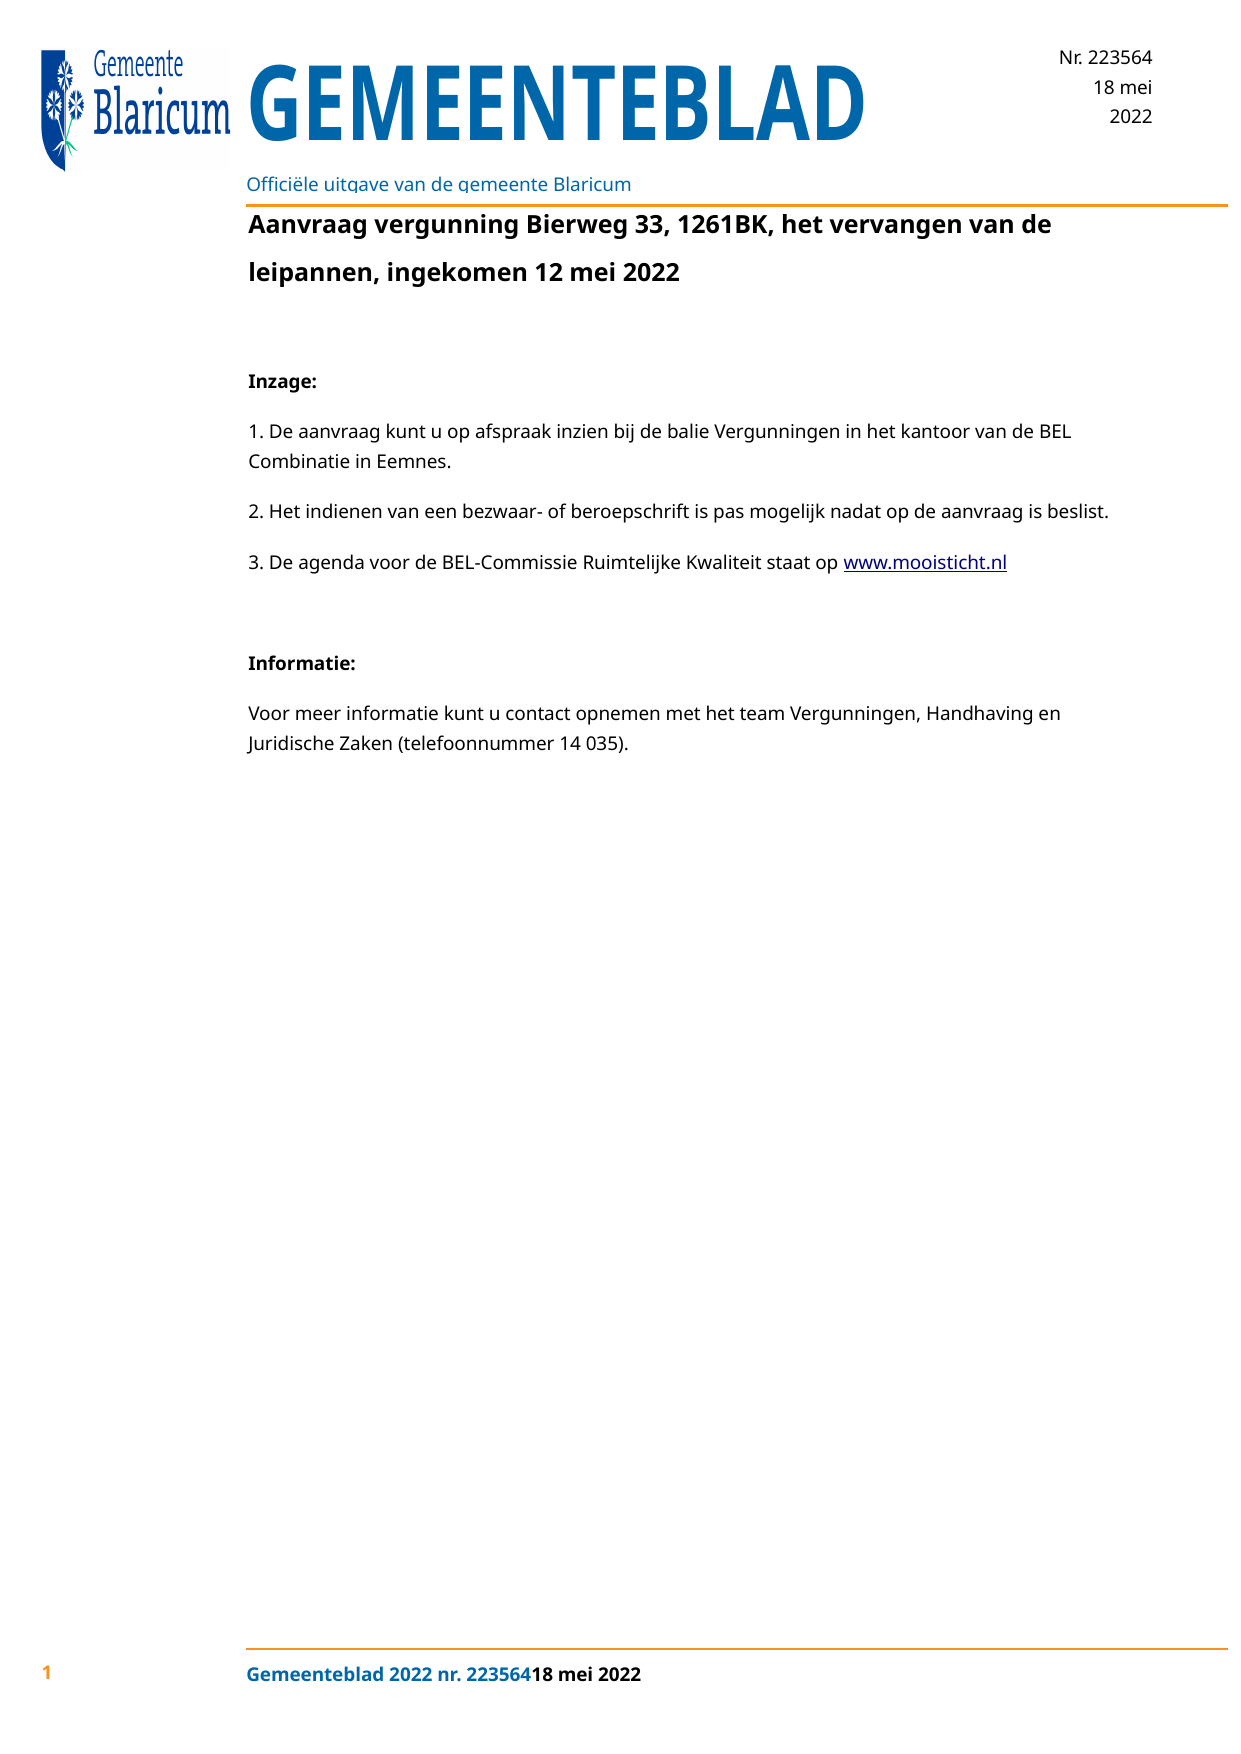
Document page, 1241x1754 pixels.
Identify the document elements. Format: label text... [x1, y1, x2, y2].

text Aanvraag vergunning Bierweg 33, 1261BK, het vervangen van de leipannen, ingekomen 12 mei 2022 [248, 207, 1152, 288]
text 2. Het indienen van een bezwaar- of beroepschrift is pas mogelijk nadat op de aanvraag is beslist. [248, 499, 1152, 524]
text 1. De aanvraag kunt u op afspraak inzien bij de balie Vergunningen in het kantoor van de BEL Combinatie in Eemnes. [248, 419, 1152, 474]
text Informatie: [248, 650, 1152, 676]
picture [41, 47, 231, 172]
text 3. De agenda voor de BEL-Commissie Ruimtelijke Kwaliteit staat op www.mooisticht.nl [248, 549, 1152, 575]
text Voor meer informatie kunt u contact opnemen met het team Vergunningen, Handhaving en Juridische Zaken (telefoonnummer 14 035). [248, 700, 1152, 756]
text Inzage: [248, 368, 1152, 394]
